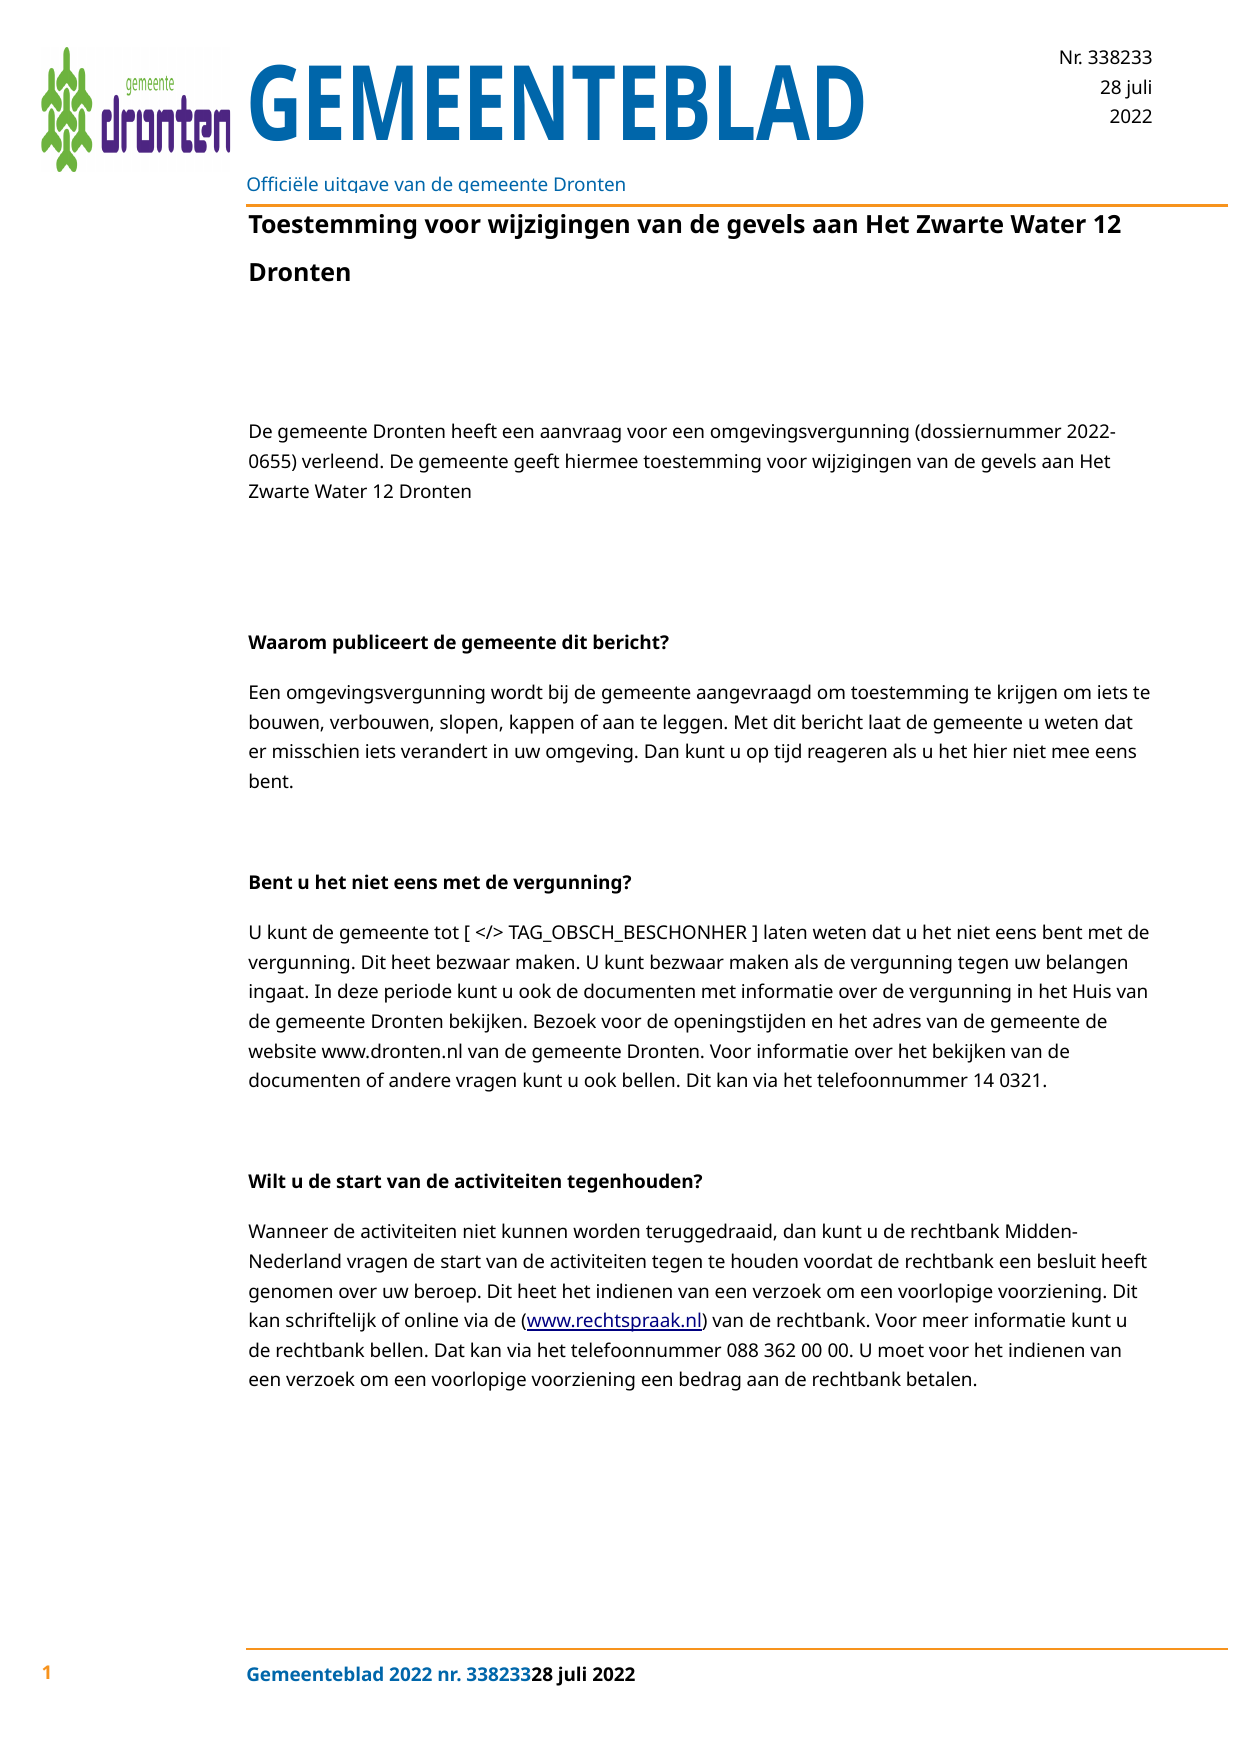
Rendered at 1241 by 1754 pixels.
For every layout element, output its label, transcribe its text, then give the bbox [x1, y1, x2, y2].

text Waarom publiceert de gemeente dit bericht? [248, 629, 1152, 655]
text Wanneer de activiteiten niet kunnen worden teruggedraaid, dan kunt u de rechtbank Midden-Nederland vragen de start van de activiteiten tegen te houden voordat de rechtbank een besluit heeft genomen over uw beroep. Dit heet het indienen van een verzoek om een voorlopige voorziening. Dit kan schriftelijk of online via de (www.rechtspraak.nl) van de rechtbank. Voor meer informatie kunt u de rechtbank bellen. Dat kan via het telefoonnummer 088 362 00 00. U moet voor het indienen van een verzoek om een voorlopige voorziening een bedrag aan de rechtbank betalen. [248, 1219, 1152, 1392]
text Een omgevingsvergunning wordt bij de gemeente aangevraagd om toestemming te krijgen om iets te bouwen, verbouwen, slopen, kappen of aan te leggen. Met dit bericht laat de gemeente u weten dat er misschien iets verandert in uw omgeving. Dan kunt u op tijd reageren als u het hier niet mee eens bent. [248, 679, 1152, 794]
text U kunt de gemeente tot [ </> TAG_OBSCH_BESCHONHER ] laten weten dat u het niet eens bent met de vergunning. Dit heet bezwaar maken. U kunt bezwaar maken als de vergunning tegen uw belangen ingaat. In deze periode kunt u ook de documenten met informatie over de vergunning in het Huis van de gemeente Dronten bekijken. Bezoek voor de openingstijden en het adres van de gemeente de website www.dronten.nl van de gemeente Dronten. Voor informatie over het bekijken van de documenten of andere vragen kunt u ook bellen. Dit kan via het telefoonnummer 14 0321. [248, 919, 1152, 1093]
text Bent u het niet eens met de vergunning? [248, 869, 1152, 895]
text Wilt u de start van de activiteiten tegenhouden? [248, 1168, 1152, 1194]
text Toestemming voor wijzigingen van de gevels aan Het Zwarte Water 12 Dronten [248, 207, 1152, 288]
text De gemeente Dronten heeft een aanvraag voor een omgevingsvergunning (dossiernummer 2022-0655) verleend. De gemeente geeft hiermee toestemming voor wijzigingen van de gevels aan Het Zwarte Water 12 Dronten [248, 419, 1152, 504]
picture [41, 47, 231, 172]
